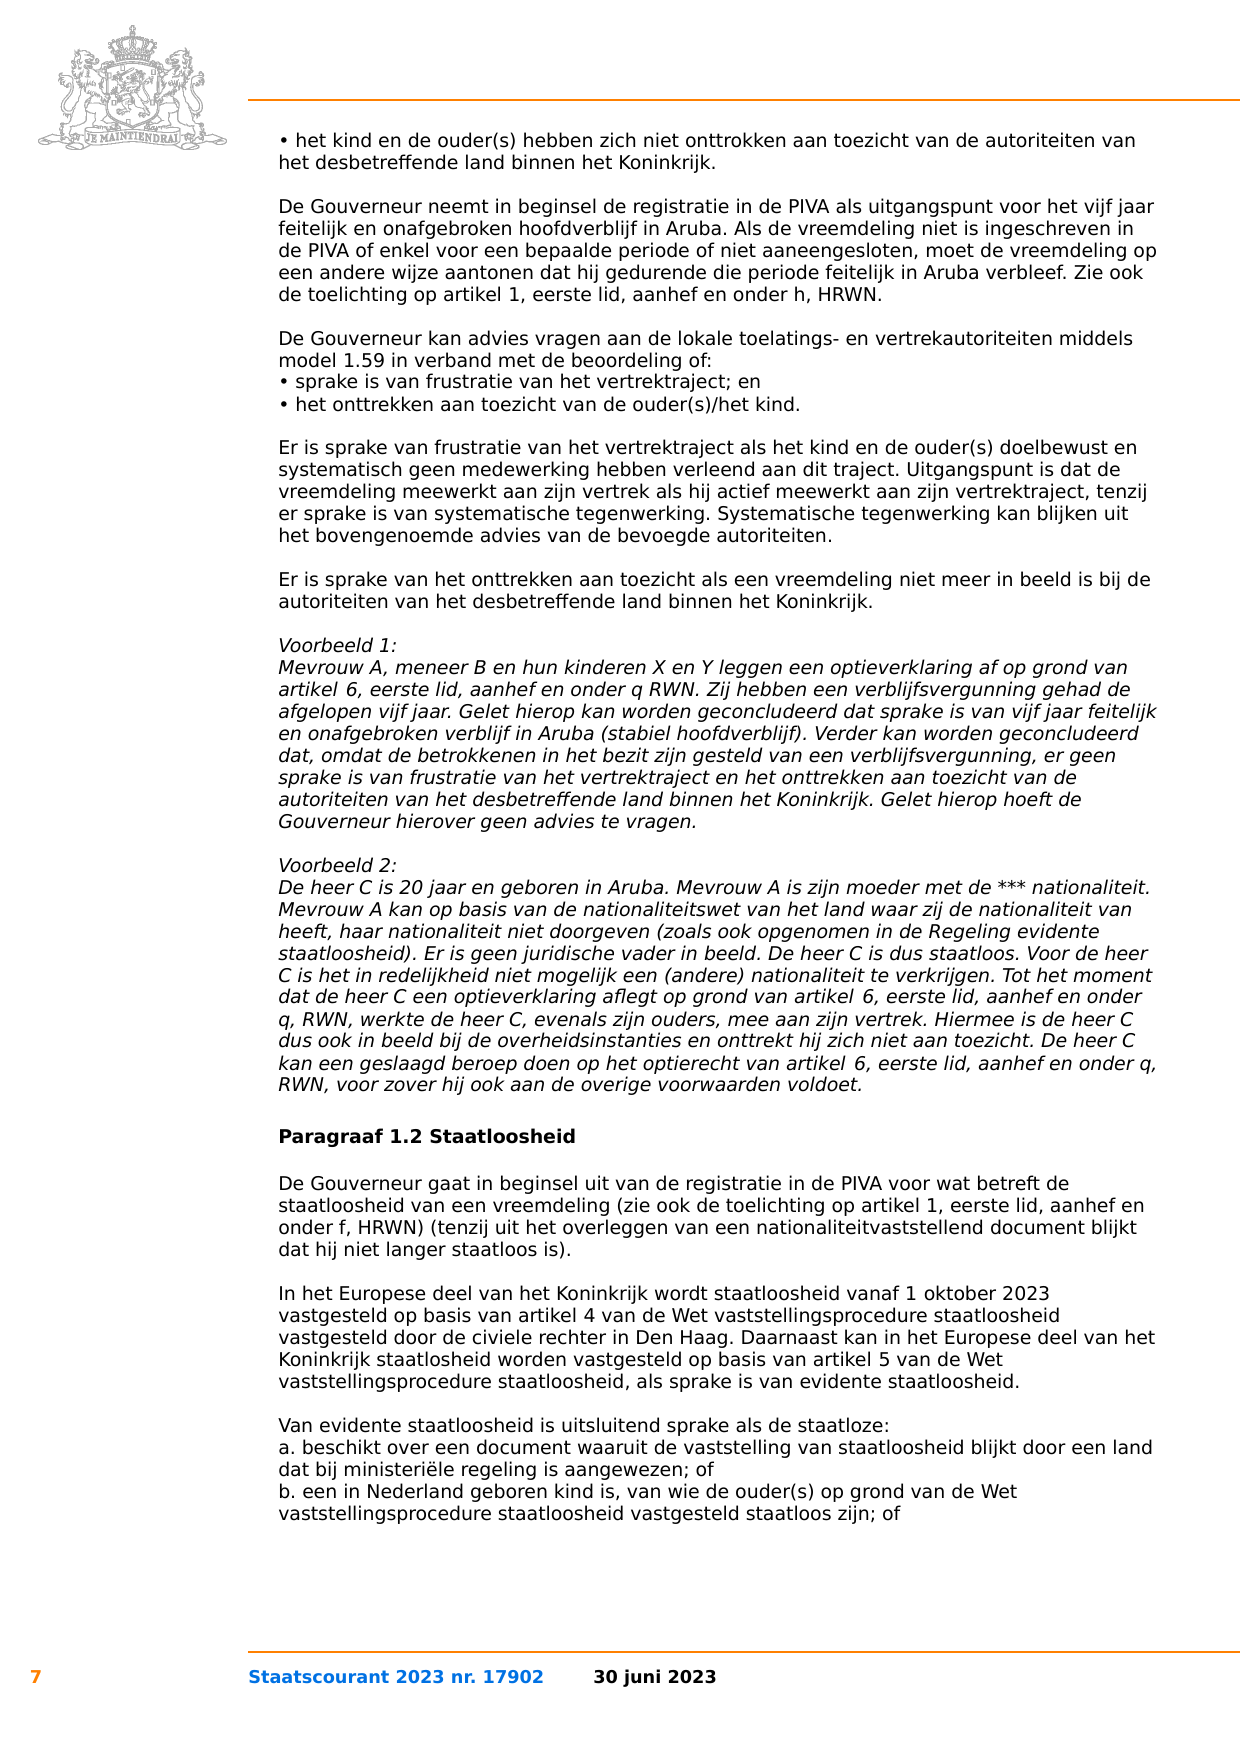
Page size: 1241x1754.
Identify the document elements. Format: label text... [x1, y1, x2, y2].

text b. een in Nederland geboren kind is, van wie de ouder(s) op grond van de Wet vaststellingsprocedure staatloosheid vastgesteld staatloos zijn; of [278, 1481, 1163, 1525]
subtitle Paragraaf 1.2 Staatloosheid [278, 1126, 1163, 1148]
text • het kind en de ouder(s) hebben zich niet onttrokken aan toezicht van de autoriteiten van het desbetreffende land binnen het Koninkrijk. [278, 130, 1163, 174]
text De Gouverneur gaat in beginsel uit van de registratie in de PIVA voor wat betreft de staatloosheid van een vreemdeling (zie ook de toelichting op artikel 1, eerste lid, aanhef en onder f, HRWN) (tenzij uit het overleggen van een nationaliteitvaststellend document blijkt dat hij niet langer staatloos is). [278, 1173, 1163, 1261]
text De Gouverneur kan advies vragen aan de lokale toelatings- en vertrekautoriteiten middels model 1.59 in verband met de beoordeling of: [278, 327, 1163, 371]
text De heer C is 20 jaar en geboren in Aruba. Mevrouw A is zijn moeder met de *** nationaliteit. Mevrouw A kan op basis van de nationaliteitswet van het land waar zij de nationaliteit van heeft, haar nationaliteit niet doorgeven (zoals ook opgenomen in de Regeling evidente staatloosheid). Er is geen juridische vader in beeld. De heer C is dus staatloos. Voor de heer C is het in redelijkheid niet mogelijk een (andere) nationaliteit te verkrijgen. Tot het moment dat de heer C een optieverklaring aflegt op grond van artikel 6, eerste lid, aanhef en onder q, RWN, werkte de heer C, evenals zijn ouders, mee aan zijn vertrek. Hiermee is de heer C dus ook in beeld bij de overheidsinstanties en onttrekt hij zich niet aan toezicht. De heer C kan een geslaagd beroep doen op het optierecht van artikel 6, eerste lid, aanhef en onder q, RWN, voor zover hij ook aan de overige voorwaarden voldoet. [278, 877, 1163, 1096]
text Mevrouw A, meneer B en hun kinderen X en Y leggen een optieverklaring af op grond van artikel 6, eerste lid, aanhef en onder q RWN. Zij hebben een verblijfsvergunning gehad de afgelopen vijf jaar. Gelet hierop kan worden geconcludeerd dat sprake is van vijf jaar feitelijk en onafgebroken verblijf in Aruba (stabiel hoofdverblijf). Verder kan worden geconcludeerd dat, omdat de betrokkenen in het bezit zijn gesteld van een verblijfsvergunning, er geen sprake is van frustratie van het vertrektraject en het onttrekken aan toezicht van de autoriteiten van het desbetreffende land binnen het Koninkrijk. Gelet hierop hoeft de Gouverneur hierover geen advies te vragen. [278, 657, 1163, 833]
text Voorbeeld 1: [278, 635, 1163, 657]
text a. beschikt over een document waaruit de vaststelling van staatloosheid blijkt door een land dat bij ministeriële regeling is aangewezen; of [278, 1437, 1163, 1481]
text In het Europese deel van het Koninkrijk wordt staatloosheid vanaf 1 oktober 2023 vastgesteld op basis van artikel 4 van de Wet vaststellingsprocedure staatloosheid vastgesteld door de civiele rechter in Den Haag. Daarnaast kan in het Europese deel van het Koninkrijk staatlosheid worden vastgesteld op basis van artikel 5 van de Wet vaststellingsprocedure staatloosheid, als sprake is van evidente staatloosheid. [278, 1283, 1163, 1393]
text • sprake is van frustratie van het vertrektraject; en [278, 371, 1163, 393]
text Voorbeeld 2: [278, 854, 1163, 877]
picture [38, 25, 227, 150]
text De Gouverneur neemt in beginsel de registratie in de PIVA als uitgangspunt voor het vijf jaar feitelijk en onafgebroken hoofdverblijf in Aruba. Als de vreemdeling niet is ingeschreven in de PIVA of enkel voor een bepaalde periode of niet aaneengesloten, moet de vreemdeling op een andere wijze aantonen dat hij gedurende die periode feitelijk in Aruba verbleef. Zie ook de toelichting op artikel 1, eerste lid, aanhef en onder h, HRWN. [278, 196, 1163, 306]
text Er is sprake van frustratie van het vertrektraject als het kind en de ouder(s) doelbewust en systematisch geen medewerking hebben verleend aan dit traject. Uitgangspunt is dat de vreemdeling meewerkt aan zijn vertrek als hij actief meewerkt aan zijn vertrektraject, tenzij er sprake is van systematische tegenwerking. Systematische tegenwerking kan blijken uit het bovengenoemde advies van de bevoegde autoriteiten. [278, 437, 1163, 547]
text Van evidente staatloosheid is uitsluitend sprake als de staatloze: [278, 1415, 1163, 1437]
text Er is sprake van het onttrekken aan toezicht als een vreemdeling niet meer in beeld is bij de autoriteiten van het desbetreffende land binnen het Koninkrijk. [278, 569, 1163, 613]
text • het onttrekken aan toezicht van de ouder(s)/het kind. [278, 393, 1163, 415]
